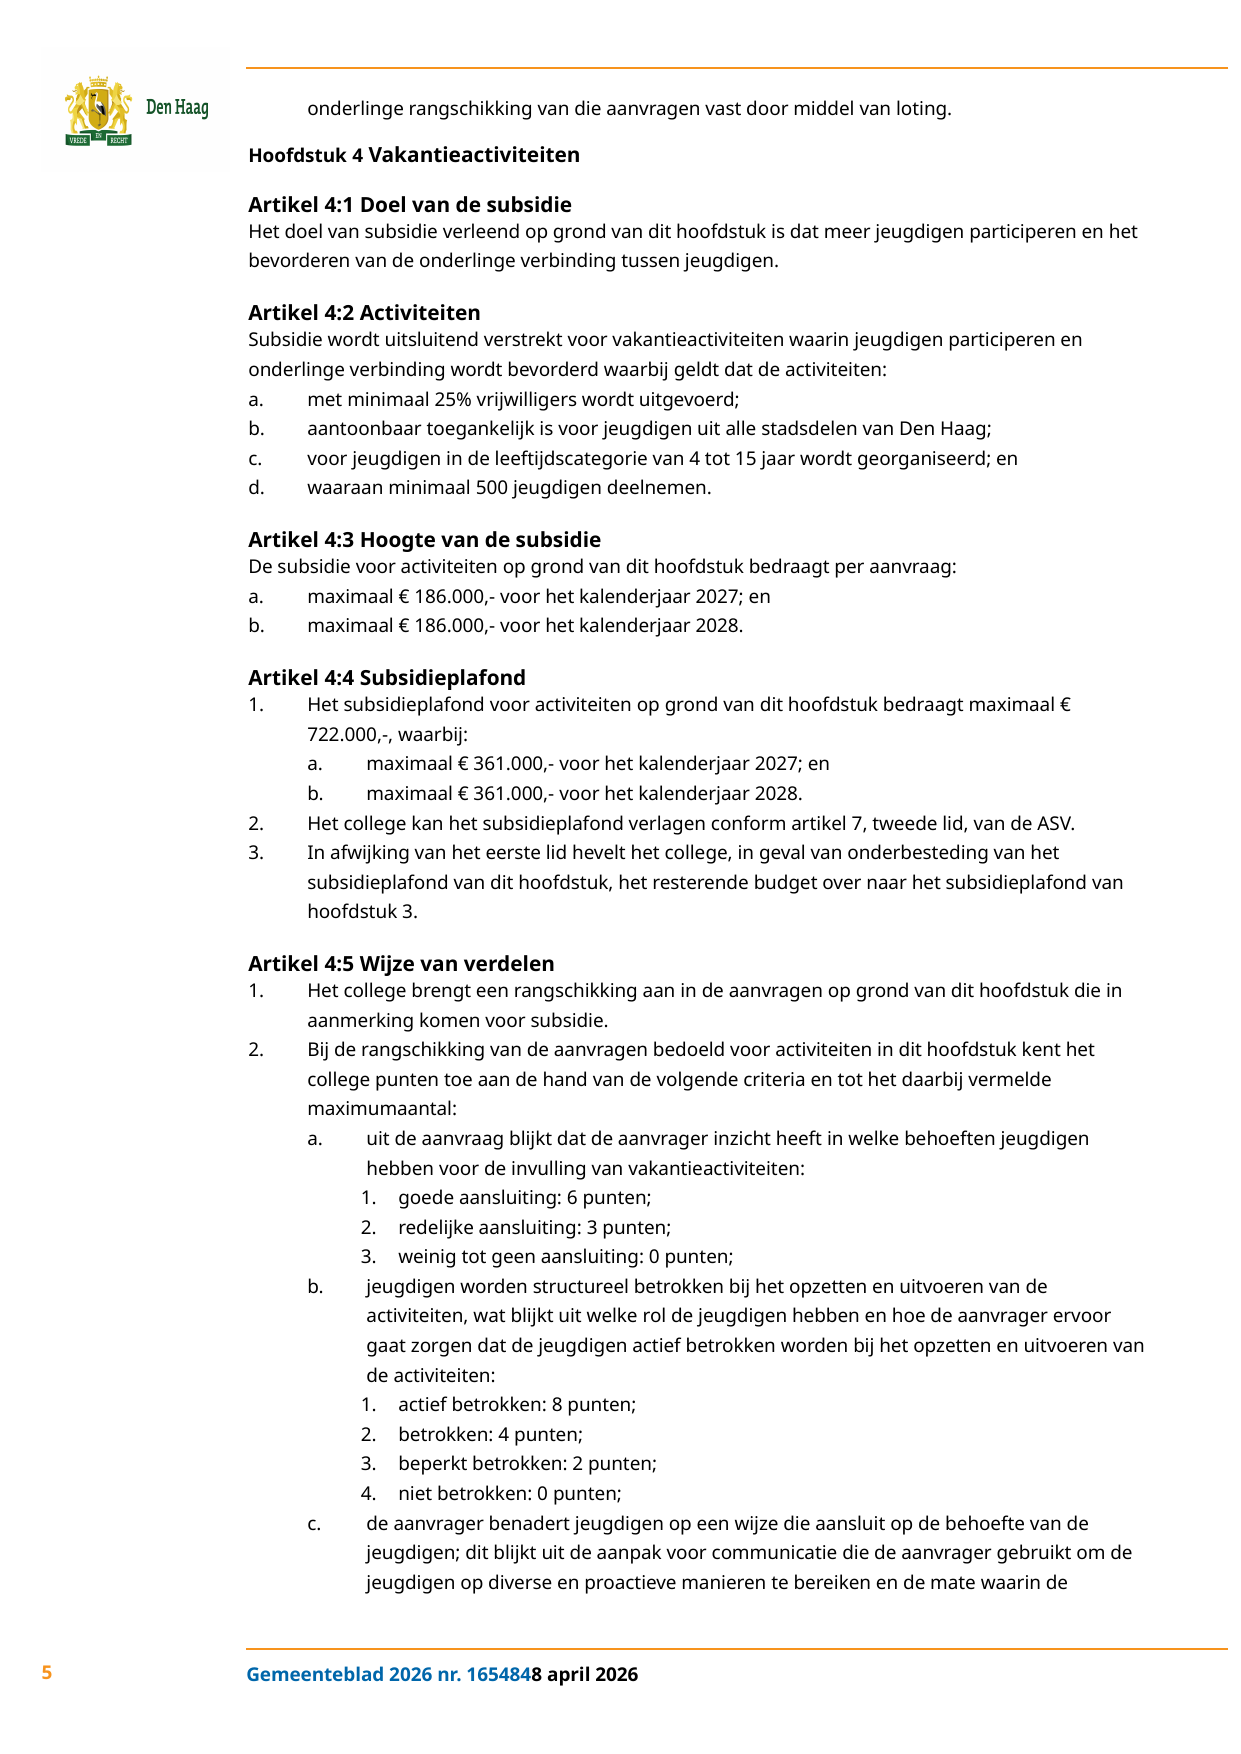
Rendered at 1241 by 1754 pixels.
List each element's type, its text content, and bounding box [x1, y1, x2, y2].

text Artikel 4:5 Wijze van verdelen [248, 949, 1152, 977]
list met minimaal 25% vrijwilligers wordt uitgevoerd; [248, 386, 1152, 411]
text Artikel 4:1 Doel van de subsidie [248, 190, 1152, 218]
list Het college kan het subsidieplafond verlagen conform artikel 7, tweede lid, van de ASV. [248, 810, 1152, 835]
list beperkt betrokken: 2 punten; [361, 1451, 1152, 1476]
list maximaal € 186.000,- voor het kalenderjaar 2028. [248, 612, 1152, 638]
list waaraan minimaal 500 jeugdigen deelnemen. [248, 474, 1152, 500]
list betrokken: 4 punten; [361, 1421, 1152, 1447]
list In afwijking van het eerste lid hevelt het college, in geval van onderbesteding van het subsidieplafond van dit hoofdstuk, het resterende budget over naar het subsidieplafond van hoofdstuk 3. [248, 839, 1152, 924]
list niet betrokken: 0 punten; [361, 1480, 1152, 1506]
list Het subsidieplafond voor activiteiten op grond van dit hoofdstuk bedraagt maximaal € 722.000,-, waarbij: [248, 691, 1152, 747]
list Bij de rangschikking van de aanvragen bedoeld voor activiteiten in dit hoofdstuk kent het college punten toe aan de hand van de volgende criteria en tot het daarbij vermelde maximumaantal: [248, 1036, 1152, 1121]
list uit de aanvraag blijkt dat de aanvrager inzicht heeft in welke behoeften jeugdigen hebben voor de invulling van vakantieactiviteiten: [307, 1125, 1152, 1181]
list maximaal € 361.000,- voor het kalenderjaar 2027; en [307, 751, 1152, 776]
list redelijke aansluiting: 3 punten; [361, 1214, 1152, 1240]
text Artikel 4:2 Activiteiten [248, 298, 1152, 327]
list voor jeugdigen in de leeftijdscategorie van 4 tot 15 jaar wordt georganiseerd; en [248, 445, 1152, 471]
text Artikel 4:3 Hoogte van de subsidie [248, 525, 1152, 553]
list weinig tot geen aansluiting: 0 punten; [361, 1243, 1152, 1269]
text De subsidie voor activiteiten op grond van dit hoofdstuk bedraagt per aanvraag: [248, 553, 1152, 579]
text Artikel 4:4 Subsidieplafond [248, 663, 1152, 691]
list Het college brengt een rangschikking aan in de aanvragen op grond van dit hoofdstuk die in aanmerking komen voor subsidie. [248, 977, 1152, 1033]
list goede aansluiting: 6 punten; [361, 1184, 1152, 1210]
list maximaal € 186.000,- voor het kalenderjaar 2027; en [248, 583, 1152, 609]
list jeugdigen worden structureel betrokken bij het opzetten en uitvoeren van de activiteiten, wat blijkt uit welke rol de jeugdigen hebben en hoe de aanvrager ervoor gaat zorgen dat de jeugdigen actief betrokken worden bij het opzetten en uitvoeren van de activiteiten: [307, 1273, 1152, 1388]
list aantoonbaar toegankelijk is voor jeugdigen uit alle stadsdelen van Den Haag; [248, 415, 1152, 441]
list actief betrokken: 8 punten; [361, 1391, 1152, 1417]
text Het doel van subsidie verleend op grond van dit hoofdstuk is dat meer jeugdigen participeren en het bevorderen van de onderlinge verbinding tussen jeugdigen. [248, 218, 1152, 273]
text Subsidie wordt uitsluitend verstrekt voor vakantieactiviteiten waarin jeugdigen participeren en onderlinge verbinding wordt bevorderd waarbij geldt dat de activiteiten: [248, 327, 1152, 382]
picture [41, 47, 231, 172]
list de aanvrager benadert jeugdigen op een wijze die aansluit op de behoefte van de jeugdigen; dit blijkt uit de aanpak voor communicatie die de aanvrager gebruikt om de jeugdigen op diverse en proactieve manieren te bereiken en de mate waarin de [307, 1510, 1152, 1595]
list onderlinge rangschikking van die aanvragen vast door middel van loting. [248, 95, 1152, 121]
text Hoofdstuk 4 Vakantieactiviteiten [248, 140, 1152, 169]
list maximaal € 361.000,- voor het kalenderjaar 2028. [307, 780, 1152, 806]
